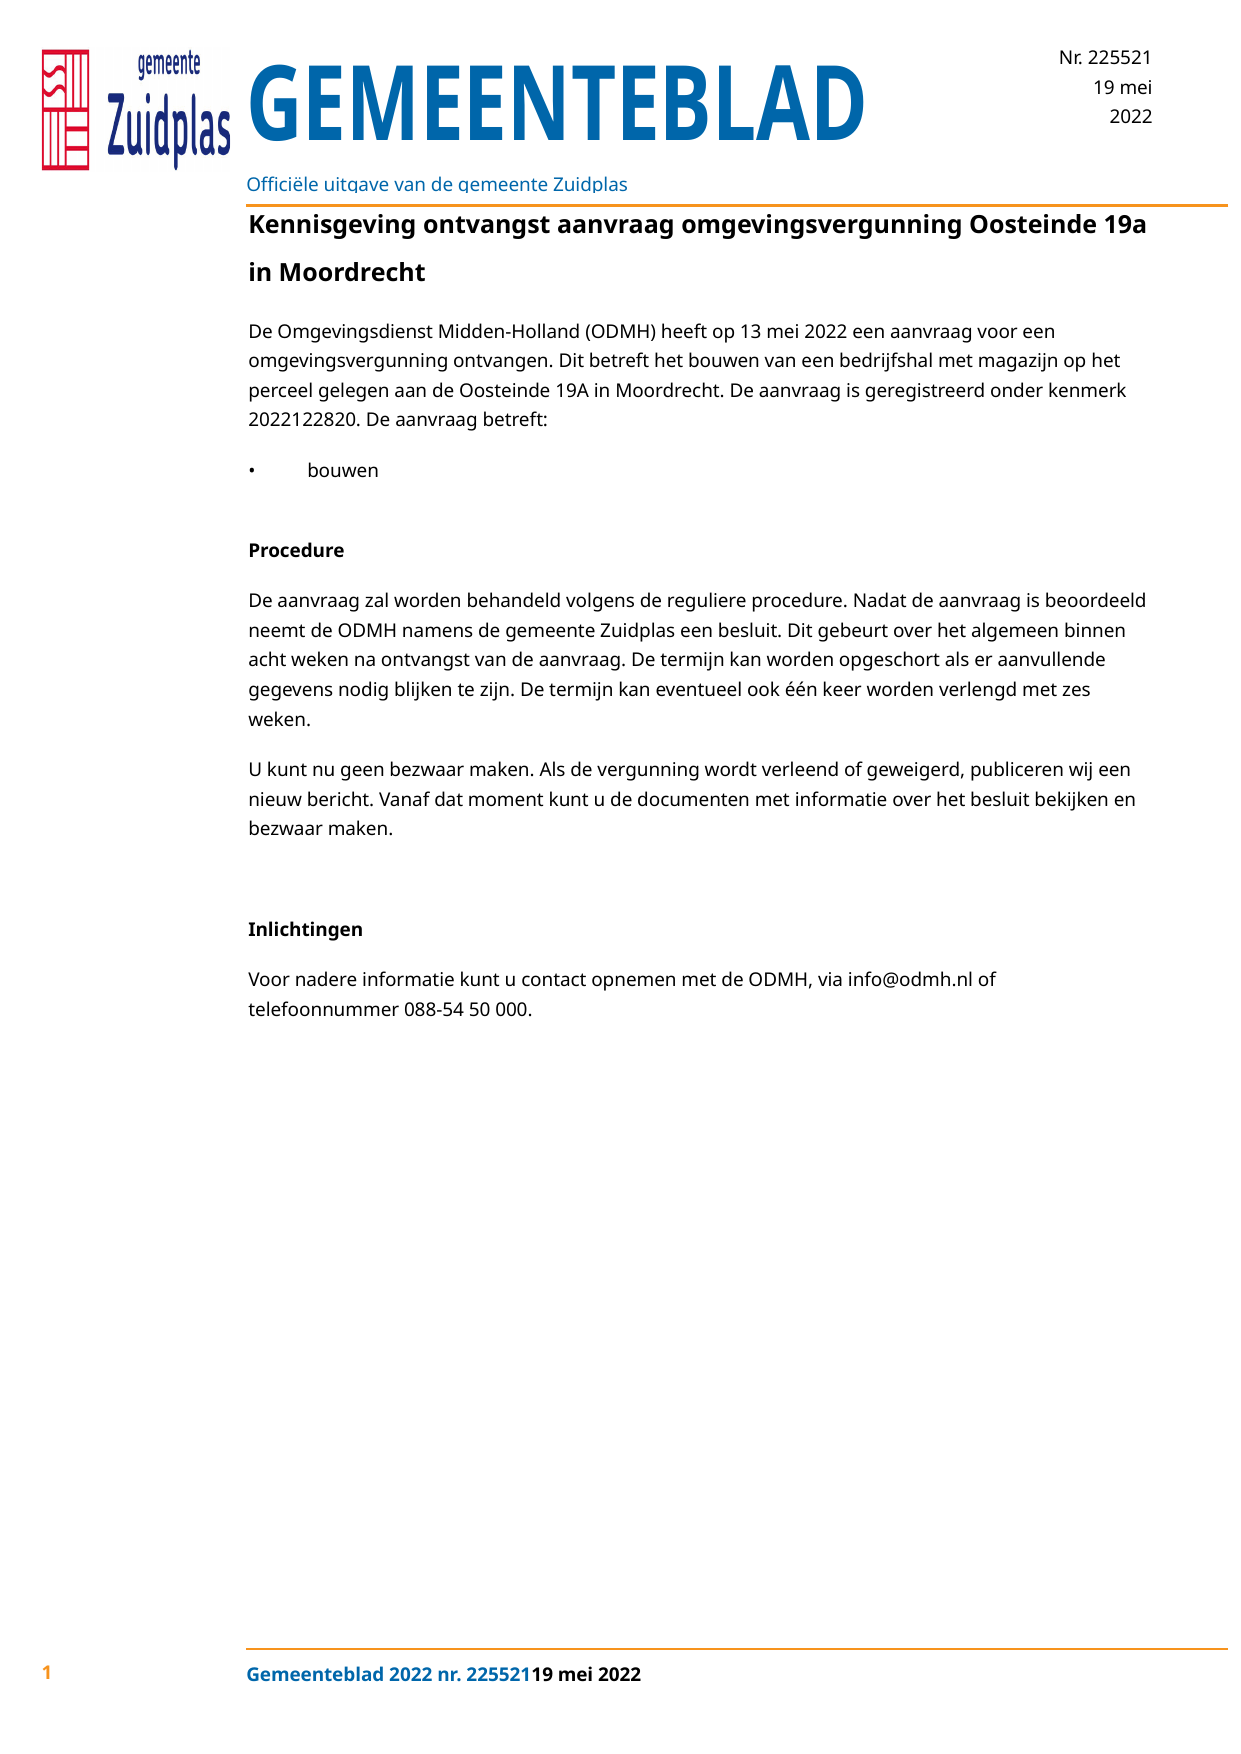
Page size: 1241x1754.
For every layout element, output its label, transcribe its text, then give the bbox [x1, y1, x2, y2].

picture [41, 47, 231, 172]
text De Omgevingsdienst Midden-Holland (ODMH) heeft op 13 mei 2022 een aanvraag voor een omgevingsvergunning ontvangen. Dit betreft het bouwen van een bedrijfshal met magazijn op het perceel gelegen aan de Oosteinde 19A in Moordrecht. De aanvraag is geregistreerd onder kenmerk 2022122820. De aanvraag betreft: [248, 318, 1152, 432]
text Procedure [248, 537, 1152, 563]
text Kennisgeving ontvangst aanvraag omgevingsvergunning Oosteinde 19a in Moordrecht [248, 207, 1152, 288]
text U kunt nu geen bezwaar maken. Als de vergunning wordt verleend of geweigerd, publiceren wij een nieuw bericht. Vanaf dat moment kunt u de documenten met informatie over het besluit bekijken en bezwaar maken. [248, 756, 1152, 841]
text Voor nadere informatie kunt u contact opnemen met de ODMH, via info@odmh.nl of telefoonnummer 088-54 50 000. [248, 967, 1152, 1022]
list bouwen [248, 457, 1152, 483]
text De aanvraag zal worden behandeld volgens de reguliere procedure. Nadat de aanvraag is beoordeeld neemt de ODMH namens de gemeente Zuidplas een besluit. Dit gebeurt over het algemeen binnen acht weken na ontvangst van de aanvraag. De termijn kan worden opgeschort als er aanvullende gegevens nodig blijken te zijn. De termijn kan eventueel ook één keer worden verlengd met zes weken. [248, 587, 1152, 732]
text Inlichtingen [248, 916, 1152, 942]
